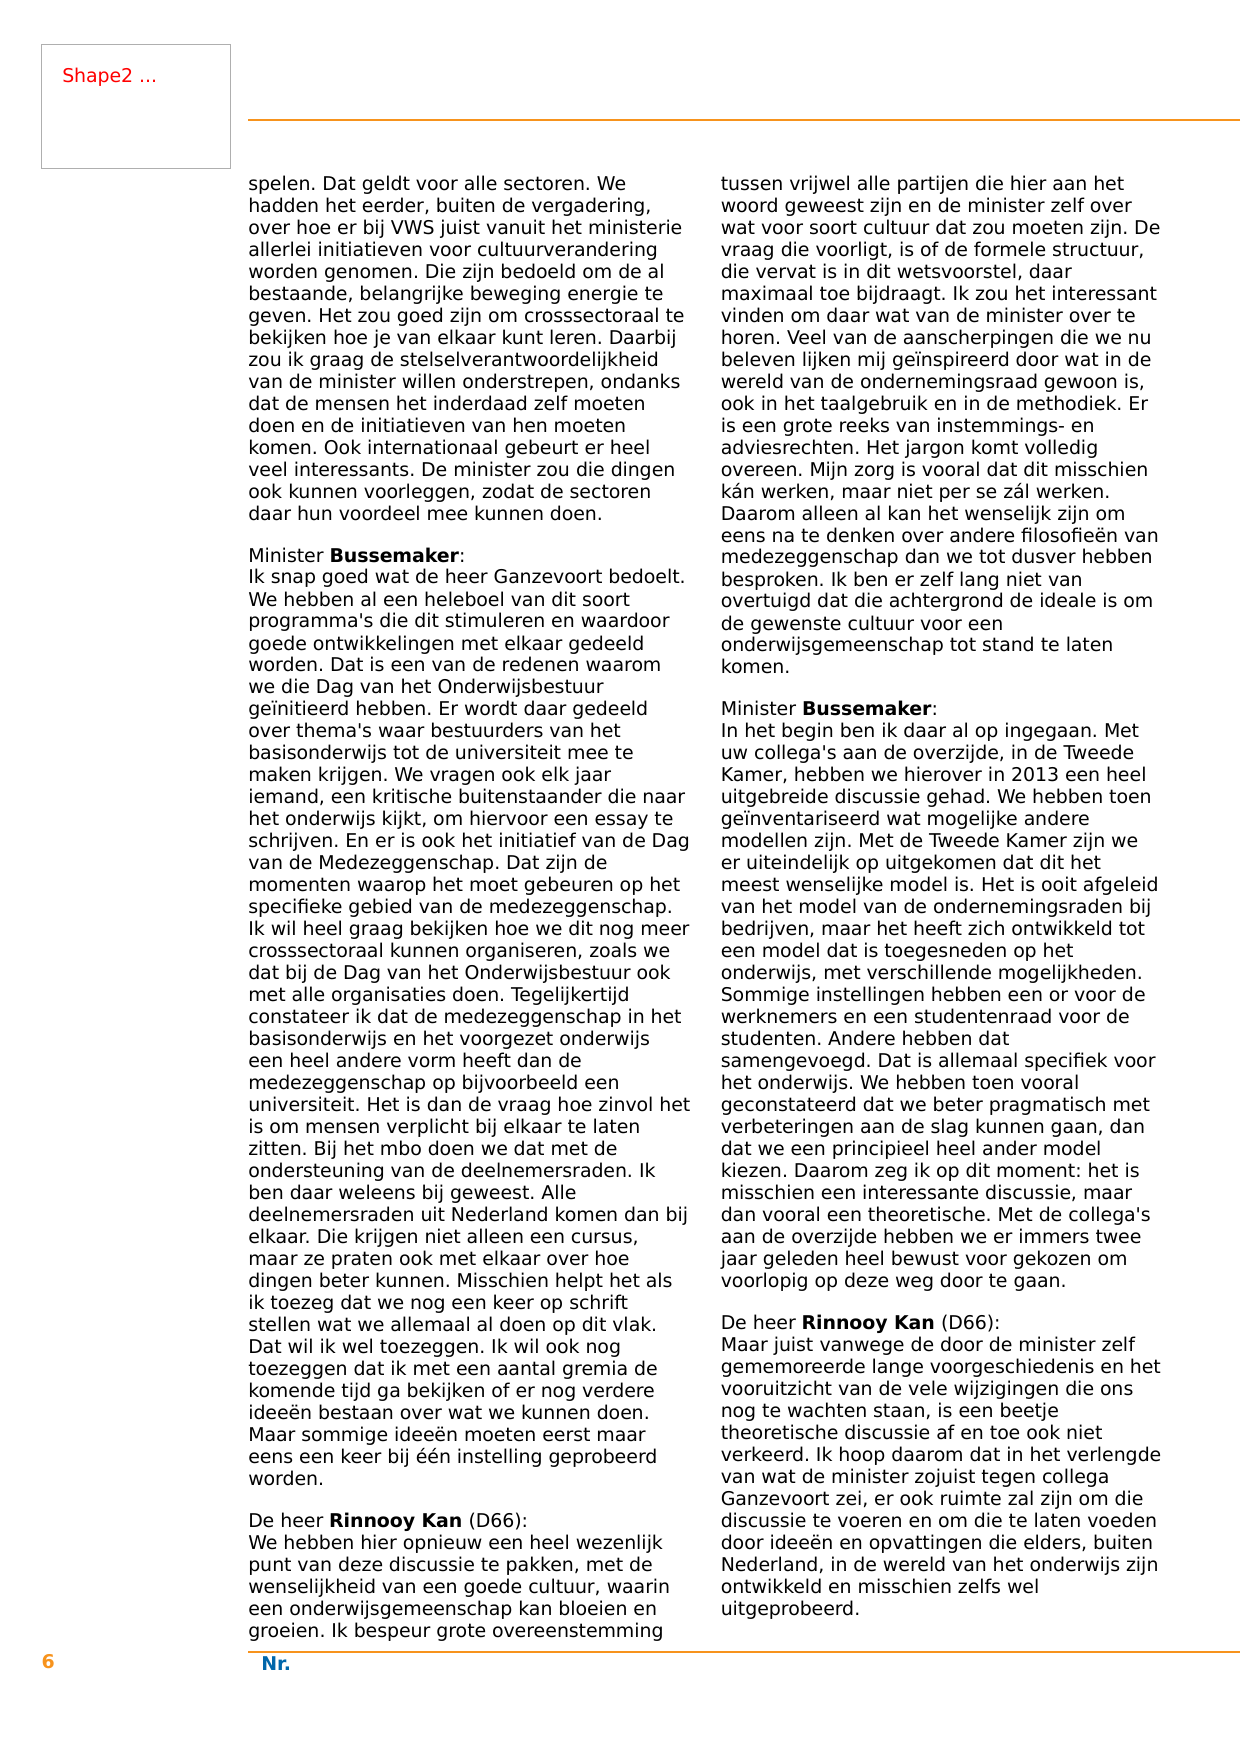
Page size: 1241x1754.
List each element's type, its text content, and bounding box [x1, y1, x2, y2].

text Ik snap goed wat de heer Ganzevoort bedoelt. We hebben al een heleboel van dit soort programma's die dit stimuleren en waardoor goede ontwikkelingen met elkaar gedeeld worden. Dat is een van de redenen waarom we die Dag van het Onderwijsbestuur geïnitieerd hebben. Er wordt daar gedeeld over thema's waar bestuurders van het basisonderwijs tot de universiteit mee te maken krijgen. We vragen ook elk jaar iemand, een kritische buitenstaander die naar het onderwijs kijkt, om hiervoor een essay te schrijven. En er is ook het initiatief van de Dag van de Medezeggenschap. Dat zijn de momenten waarop het moet gebeuren op het specifieke gebied van de medezeggenschap. [248, 566, 691, 918]
text De heer Rinnooy Kan (D66): [721, 1312, 1163, 1334]
text We hebben hier opnieuw een heel wezenlijk punt van deze discussie te pakken, met de wenselijkheid van een goede cultuur, waarin een onderwijsgemeenschap kan bloeien en groeien. Ik bespeur grote overeenstemming [248, 1532, 691, 1641]
text spelen. Dat geldt voor alle sectoren. We hadden het eerder, buiten de vergadering, over hoe er bij VWS juist vanuit het ministerie allerlei initiatieven voor cultuurverandering worden genomen. Die zijn bedoeld om de al bestaande, belangrijke beweging energie te geven. Het zou goed zijn om crosssectoraal te bekijken hoe je van elkaar kunt leren. Daarbij zou ik graag de stelselverantwoordelijkheid van de minister willen onderstrepen, ondanks dat de mensen het inderdaad zelf moeten doen en de initiatieven van hen moeten komen. Ook internationaal gebeurt er heel veel interessants. De minister zou die dingen ook kunnen voorleggen, zodat de sectoren daar hun voordeel mee kunnen doen. [248, 173, 691, 524]
text Ik wil heel graag bekijken hoe we dit nog meer crosssectoraal kunnen organiseren, zoals we dat bij de Dag van het Onderwijsbestuur ook met alle organisaties doen. Tegelijkertijd constateer ik dat de medezeggenschap in het basisonderwijs en het voorgezet onderwijs een heel andere vorm heeft dan de medezeggenschap op bijvoorbeeld een universiteit. Het is dan de vraag hoe zinvol het is om mensen verplicht bij elkaar te laten zitten. Bij het mbo doen we dat met de ondersteuning van de deelnemersraden. Ik ben daar weleens bij geweest. Alle deelnemersraden uit Nederland komen dan bij elkaar. Die krijgen niet alleen een cursus, maar ze praten ook met elkaar over hoe dingen beter kunnen. Misschien helpt het als ik toezeg dat we nog een keer op schrift stellen wat we allemaal al doen op dit vlak. Dat wil ik wel toezeggen. Ik wil ook nog toezeggen dat ik met een aantal gremia de komende tijd ga bekijken of er nog verdere ideeën bestaan over wat we kunnen doen. Maar sommige ideeën moeten eerst maar eens een keer bij één instelling geprobeerd worden. [248, 918, 691, 1489]
text Minister Bussemaker: [721, 698, 1163, 720]
text Minister Bussemaker: [248, 544, 691, 566]
text In het begin ben ik daar al op ingegaan. Met uw collega's aan de overzijde, in de Tweede Kamer, hebben we hierover in 2013 een heel uitgebreide discussie gehad. We hebben toen geïnventariseerd wat mogelijke andere modellen zijn. Met de Tweede Kamer zijn we er uiteindelijk op uitgekomen dat dit het meest wenselijke model is. Het is ooit afgeleid van het model van de ondernemingsraden bij bedrijven, maar het heeft zich ontwikkeld tot een model dat is toegesneden op het onderwijs, met verschillende mogelijkheden. Sommige instellingen hebben een or voor de werknemers en een studentenraad voor de studenten. Andere hebben dat samengevoegd. Dat is allemaal specifiek voor het onderwijs. We hebben toen vooral geconstateerd dat we beter pragmatisch met verbeteringen aan de slag kunnen gaan, dan dat we een principieel heel ander model kiezen. Daarom zeg ik op dit moment: het is misschien een interessante discussie, maar dan vooral een theoretische. Met de collega's aan de overzijde hebben we er immers twee jaar geleden heel bewust voor gekozen om voorlopig op deze weg door te gaan. [721, 720, 1163, 1292]
text tussen vrijwel alle partijen die hier aan het woord geweest zijn en de minister zelf over wat voor soort cultuur dat zou moeten zijn. De vraag die voorligt, is of de formele structuur, die vervat is in dit wetsvoorstel, daar maximaal toe bijdraagt. Ik zou het interessant vinden om daar wat van de minister over te horen. Veel van de aanscherpingen die we nu beleven lijken mij geïnspireerd door wat in de wereld van de ondernemingsraad gewoon is, ook in het taalgebruik en in de methodiek. Er is een grote reeks van instemmings- en adviesrechten. Het jargon komt volledig overeen. Mijn zorg is vooral dat dit misschien kán werken, maar niet per se zál werken. Daarom alleen al kan het wenselijk zijn om eens na te denken over andere filosofieën van medezeggenschap dan we tot dusver hebben besproken. Ik ben er zelf lang niet van overtuigd dat die achtergrond de ideale is om de gewenste cultuur voor een onderwijsgemeenschap tot stand te laten komen. [721, 173, 1163, 678]
text De heer Rinnooy Kan (D66): [248, 1509, 691, 1532]
text Maar juist vanwege de door de minister zelf gememoreerde lange voorgeschiedenis en het vooruitzicht van de vele wijzigingen die ons nog te wachten staan, is een beetje theoretische discussie af en toe ook niet verkeerd. Ik hoop daarom dat in het verlengde van wat de minister zojuist tegen collega Ganzevoort zei, er ook ruimte zal zijn om die discussie te voeren en om die te laten voeden door ideeën en opvattingen die elders, buiten Nederland, in de wereld van het onderwijs zijn ontwikkeld en misschien zelfs wel uitgeprobeerd. [721, 1334, 1163, 1619]
